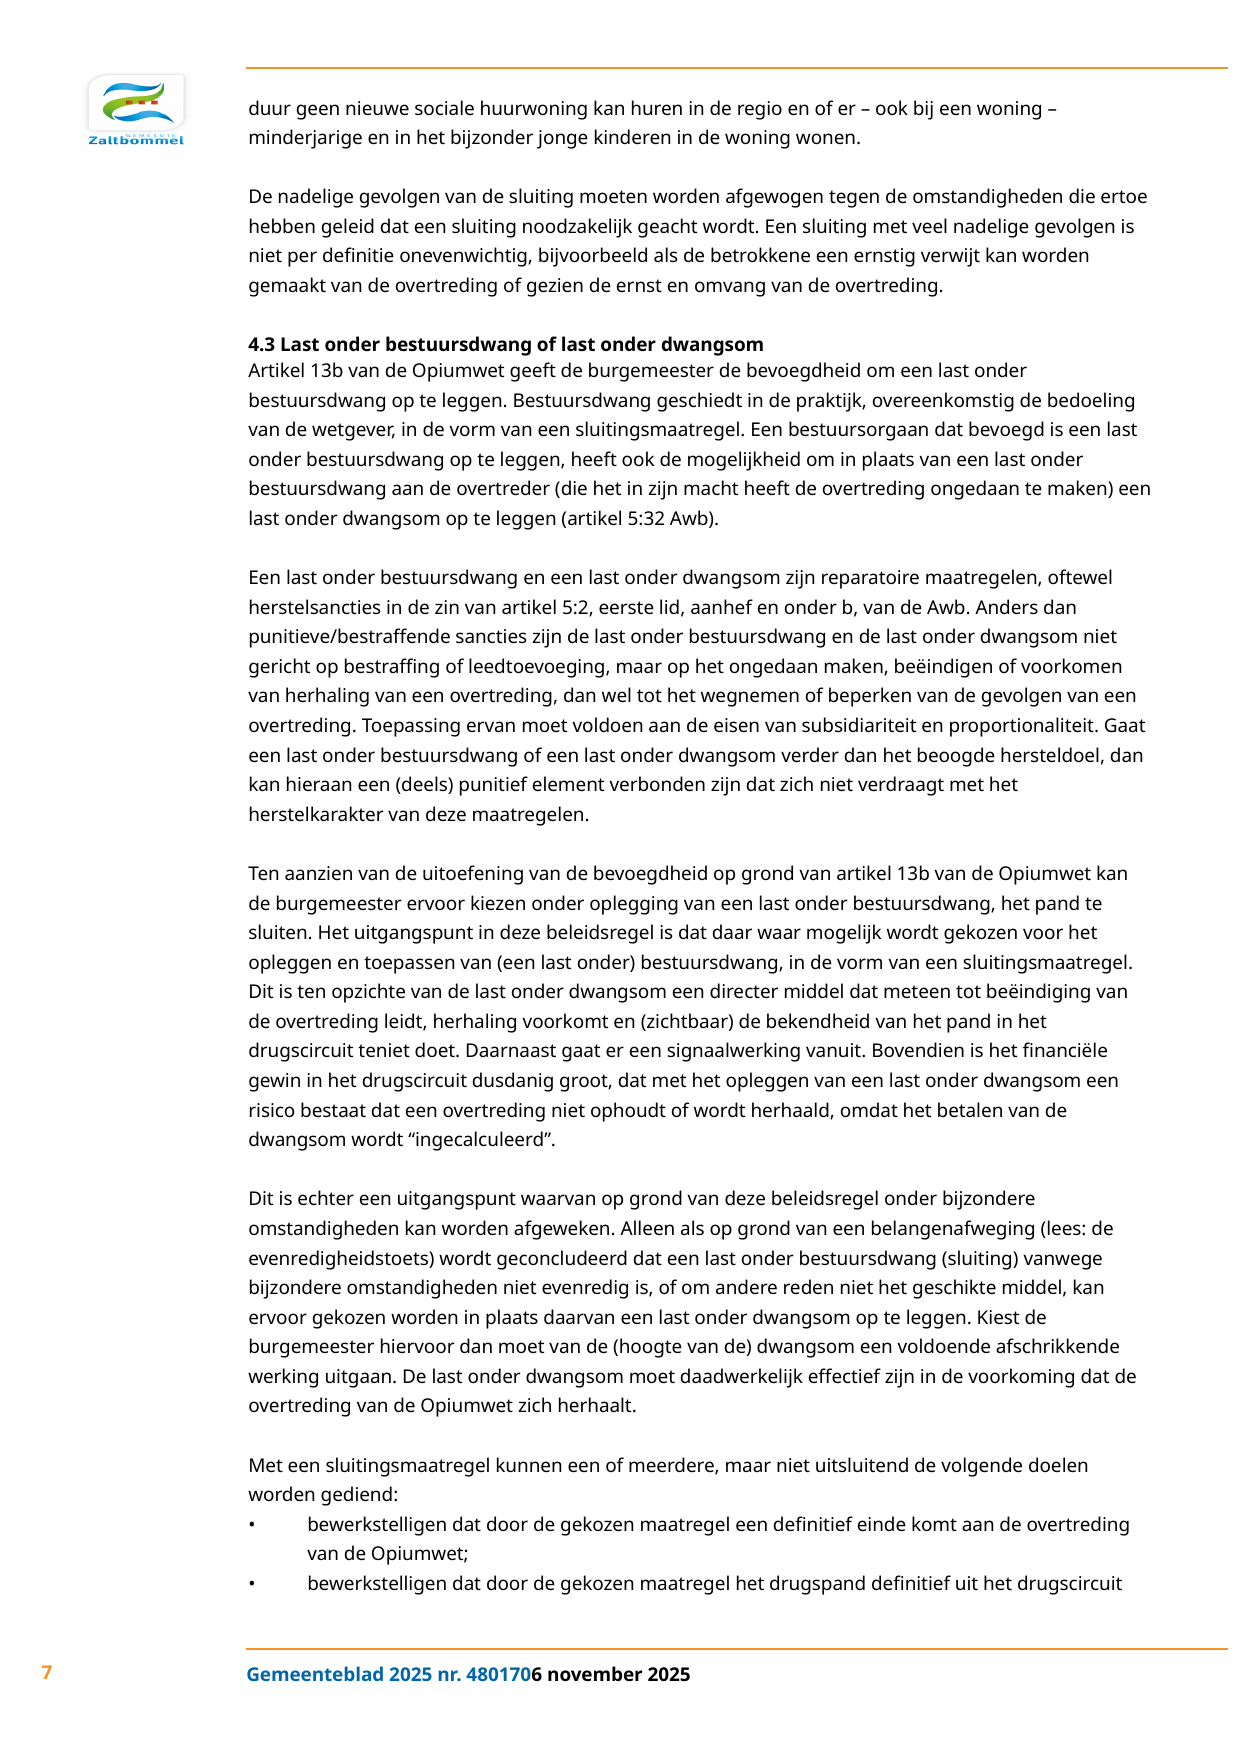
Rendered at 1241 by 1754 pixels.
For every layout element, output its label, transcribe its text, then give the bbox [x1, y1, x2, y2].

text 4.3 Last onder bestuursdwang of last onder dwangsom [248, 331, 1152, 357]
list bewerkstelligen dat door de gekozen maatregel het drugspand definitief uit het drugscircuit [248, 1570, 1152, 1596]
text duur geen nieuwe sociale huurwoning kan huren in de regio en of er – ook bij een woning – minderjarige en in het bijzonder jonge kinderen in de woning wonen. [248, 95, 1152, 150]
list bewerkstelligen dat door de gekozen maatregel een definitief einde komt aan de overtreding van de Opiumwet; [248, 1511, 1152, 1566]
text Dit is echter een uitgangspunt waarvan op grond van deze beleidsregel onder bijzondere omstandigheden kan worden afgeweken. Alleen als op grond van een belangenafweging (lees: de evenredigheidstoets) wordt geconcludeerd dat een last onder bestuursdwang (sluiting) vanwege bijzondere omstandigheden niet evenredig is, of om andere reden niet het geschikte middel, kan ervoor gekozen worden in plaats daarvan een last onder dwangsom op te leggen. Kiest de burgemeester hiervoor dan moet van de (hoogte van de) dwangsom een voldoende afschrikkende werking uitgaan. De last onder dwangsom moet daadwerkelijk effectief zijn in de voorkoming dat de overtreding van de Opiumwet zich herhaalt. [248, 1186, 1152, 1418]
text Met een sluitingsmaatregel kunnen een of meerdere, maar niet uitsluitend de volgende doelen worden gediend: [248, 1452, 1152, 1507]
picture [41, 47, 231, 172]
text Artikel 13b van de Opiumwet geeft de burgemeester de bevoegdheid om een last onder bestuursdwang op te leggen. Bestuursdwang geschiedt in de praktijk, overeenkomstig de bedoeling van de wetgever, in de vorm van een sluitingsmaatregel. Een bestuursorgaan dat bevoegd is een last onder bestuursdwang op te leggen, heeft ook de mogelijkheid om in plaats van een last onder bestuursdwang aan de overtreder (die het in zijn macht heeft de overtreding ongedaan te maken) een last onder dwangsom op te leggen (artikel 5:32 Awb). [248, 357, 1152, 531]
text Een last onder bestuursdwang en een last onder dwangsom zijn reparatoire maatregelen, oftewel herstelsancties in de zin van artikel 5:2, eerste lid, aanhef en onder b, van de Awb. Anders dan punitieve/bestraffende sancties zijn de last onder bestuursdwang en de last onder dwangsom niet gericht op bestraffing of leedtoevoeging, maar op het ongedaan maken, beëindigen of voorkomen van herhaling van een overtreding, dan wel tot het wegnemen of beperken van de gevolgen van een overtreding. Toepassing ervan moet voldoen aan de eisen van subsidiariteit en proportionaliteit. Gaat een last onder bestuursdwang of een last onder dwangsom verder dan het beoogde hersteldoel, dan kan hieraan een (deels) punitief element verbonden zijn dat zich niet verdraagt met het herstelkarakter van deze maatregelen. [248, 564, 1152, 827]
text De nadelige gevolgen van de sluiting moeten worden afgewogen tegen de omstandigheden die ertoe hebben geleid dat een sluiting noodzakelijk geacht wordt. Een sluiting met veel nadelige gevolgen is niet per definitie onevenwichtig, bijvoorbeeld als de betrokkene een ernstig verwijt kan worden gemaakt van de overtreding of gezien de ernst en omvang van de overtreding. [248, 183, 1152, 298]
text Ten aanzien van de uitoefening van de bevoegdheid op grond van artikel 13b van de Opiumwet kan de burgemeester ervoor kiezen onder oplegging van een last onder bestuursdwang, het pand te sluiten. Het uitgangspunt in deze beleidsregel is dat daar waar mogelijk wordt gekozen voor het opleggen en toepassen van (een last onder) bestuursdwang, in de vorm van een sluitingsmaatregel. Dit is ten opzichte van de last onder dwangsom een directer middel dat meteen tot beëindiging van de overtreding leidt, herhaling voorkomt en (zichtbaar) de bekendheid van het pand in het drugscircuit teniet doet. Daarnaast gaat er een signaalwerking vanuit. Bovendien is het financiële gewin in het drugscircuit dusdanig groot, dat met het opleggen van een last onder dwangsom een risico bestaat dat een overtreding niet ophoudt of wordt herhaald, omdat het betalen van de dwangsom wordt “ingecalculeerd”. [248, 860, 1152, 1152]
